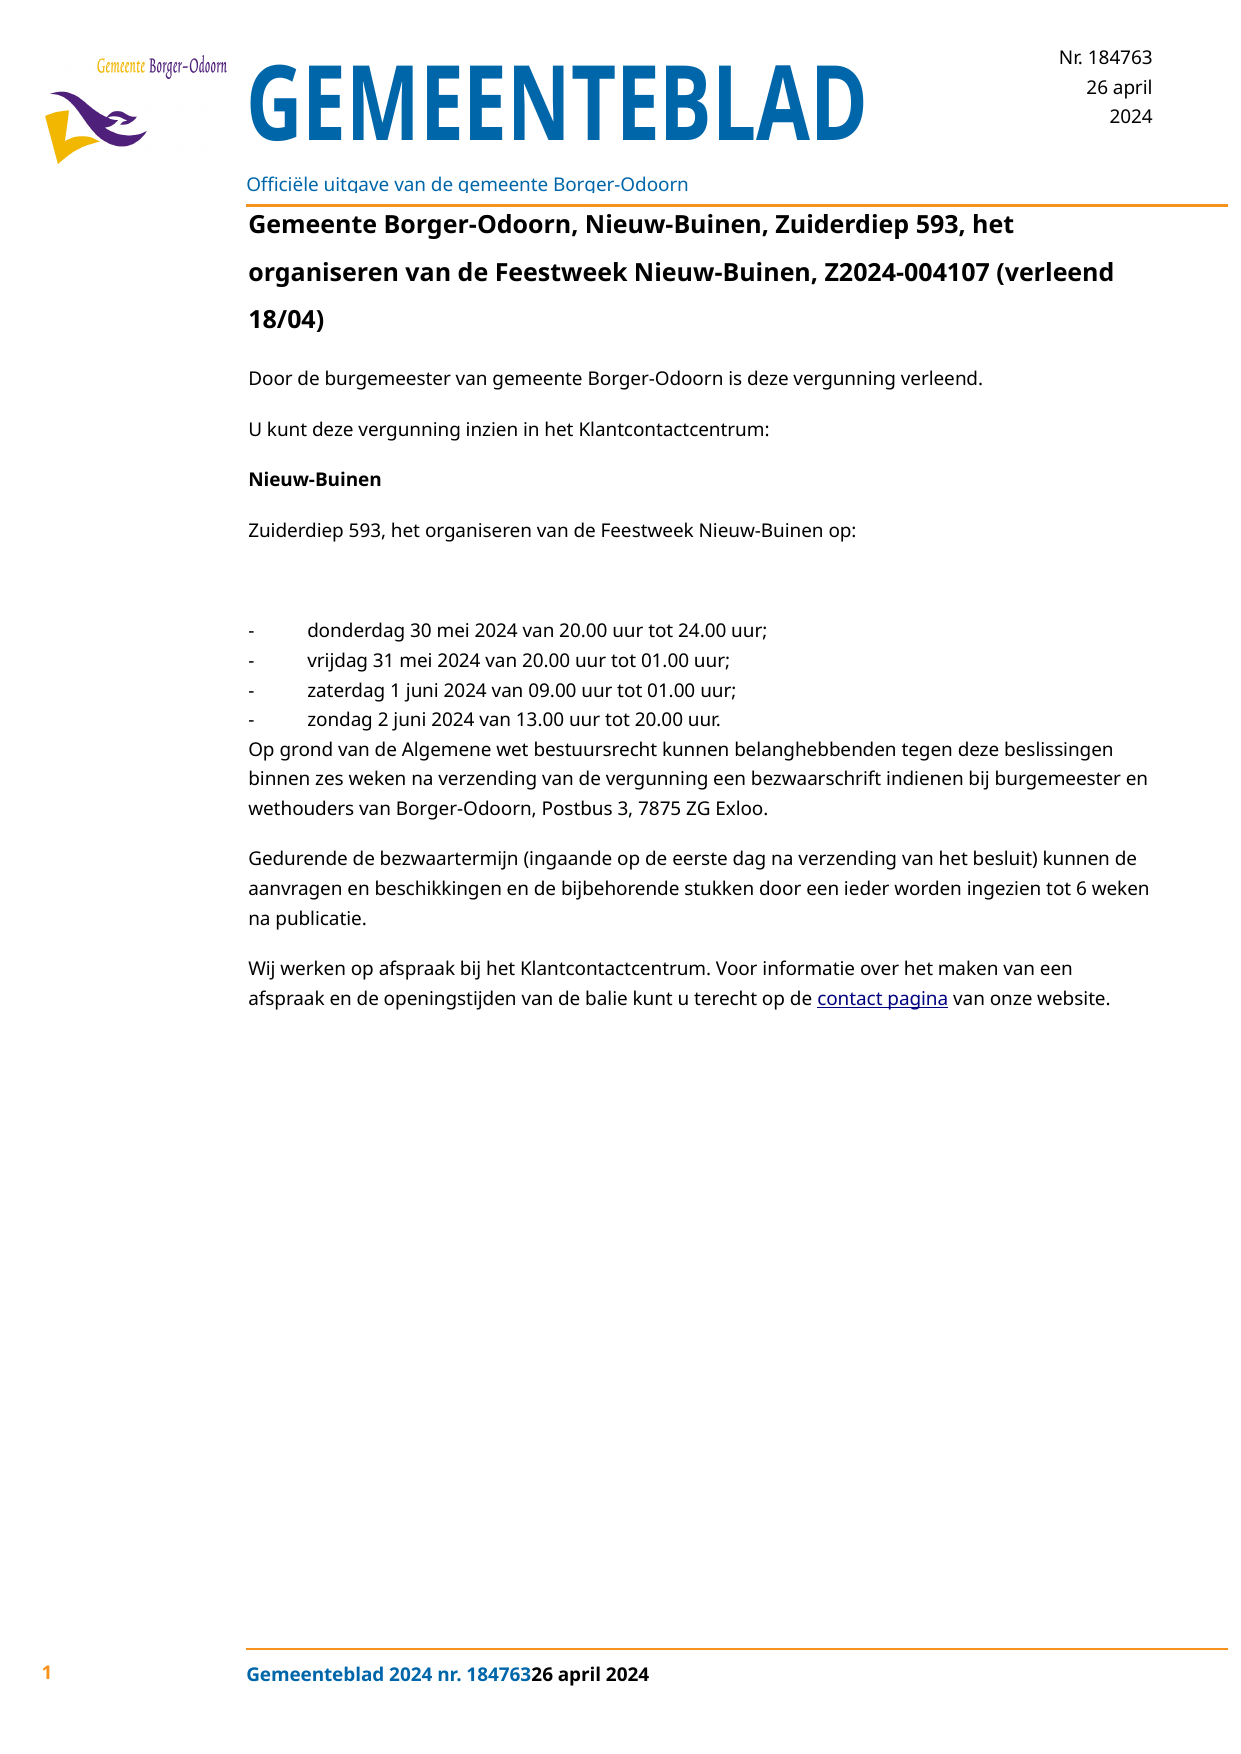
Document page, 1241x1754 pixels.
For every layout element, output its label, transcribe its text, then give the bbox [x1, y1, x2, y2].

text Zuiderdiep 593, het organiseren van de Feestweek Nieuw-Buinen op: [248, 517, 1152, 542]
text Door de burgemeester van gemeente Borger-Odoorn is deze vergunning verleend. [248, 366, 1152, 391]
list zondag 2 juni 2024 van 13.00 uur tot 20.00 uur. [248, 706, 1152, 732]
list zaterdag 1 juni 2024 van 09.00 uur tot 01.00 uur; [248, 677, 1152, 702]
list vrijdag 31 mei 2024 van 20.00 uur tot 01.00 uur; [248, 647, 1152, 673]
text Op grond van de Algemene wet bestuursrecht kunnen belanghebbenden tegen deze beslissingen binnen zes weken na verzending van de vergunning een bezwaarschrift indienen bij burgemeester en wethouders van Borger-Odoorn, Postbus 3, 7875 ZG Exloo. [248, 736, 1152, 821]
text U kunt deze vergunning inzien in het Klantcontactcentrum: [248, 416, 1152, 442]
text Wij werken op afspraak bij het Klantcontactcentrum. Voor informatie over het maken van een afspraak en de openingstijden van de balie kunt u terecht op de contact pagina van onze website. [248, 955, 1152, 1010]
text Nieuw-Buinen [248, 466, 1152, 492]
list donderdag 30 mei 2024 van 20.00 uur tot 24.00 uur; [248, 618, 1152, 643]
text Gemeente Borger-Odoorn, Nieuw-Buinen, Zuiderdiep 593, het organiseren van de Feestweek Nieuw-Buinen, Z2024-004107 (verleend 18/04) [248, 207, 1152, 336]
text Gedurende de bezwaartermijn (ingaande op de eerste dag na verzending van het besluit) kunnen de aanvragen en beschikkingen en de bijbehorende stukken door een ieder worden ingezien tot 6 weken na publicatie. [248, 846, 1152, 930]
picture [41, 47, 231, 172]
